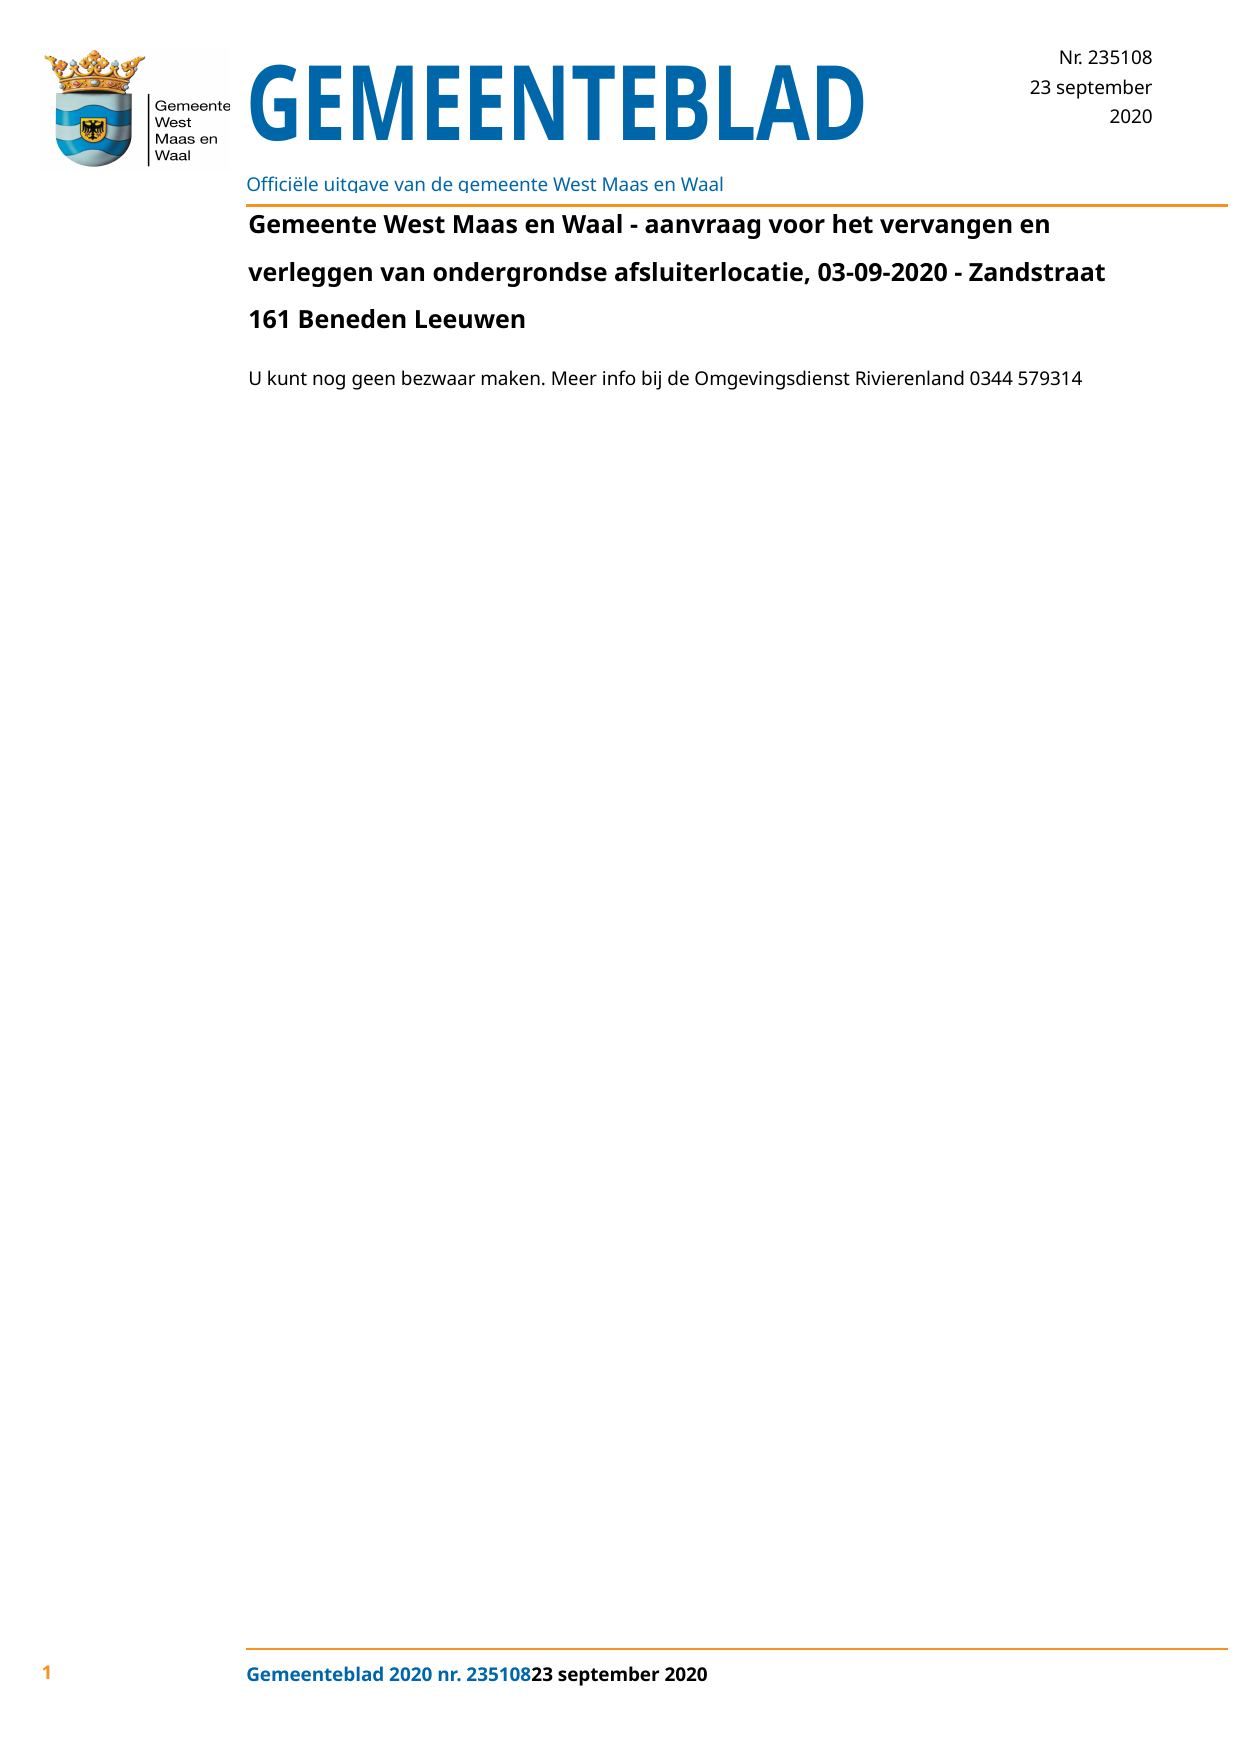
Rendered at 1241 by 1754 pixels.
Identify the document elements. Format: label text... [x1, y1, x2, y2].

text U kunt nog geen bezwaar maken. Meer info bij de Omgevingsdienst Rivierenland 0344 579314 [248, 366, 1152, 391]
text Gemeente West Maas en Waal - aanvraag voor het vervangen en verleggen van ondergrondse afsluiterlocatie, 03-09-2020 - Zandstraat 161 Beneden Leeuwen [248, 207, 1152, 336]
picture [41, 47, 231, 172]
